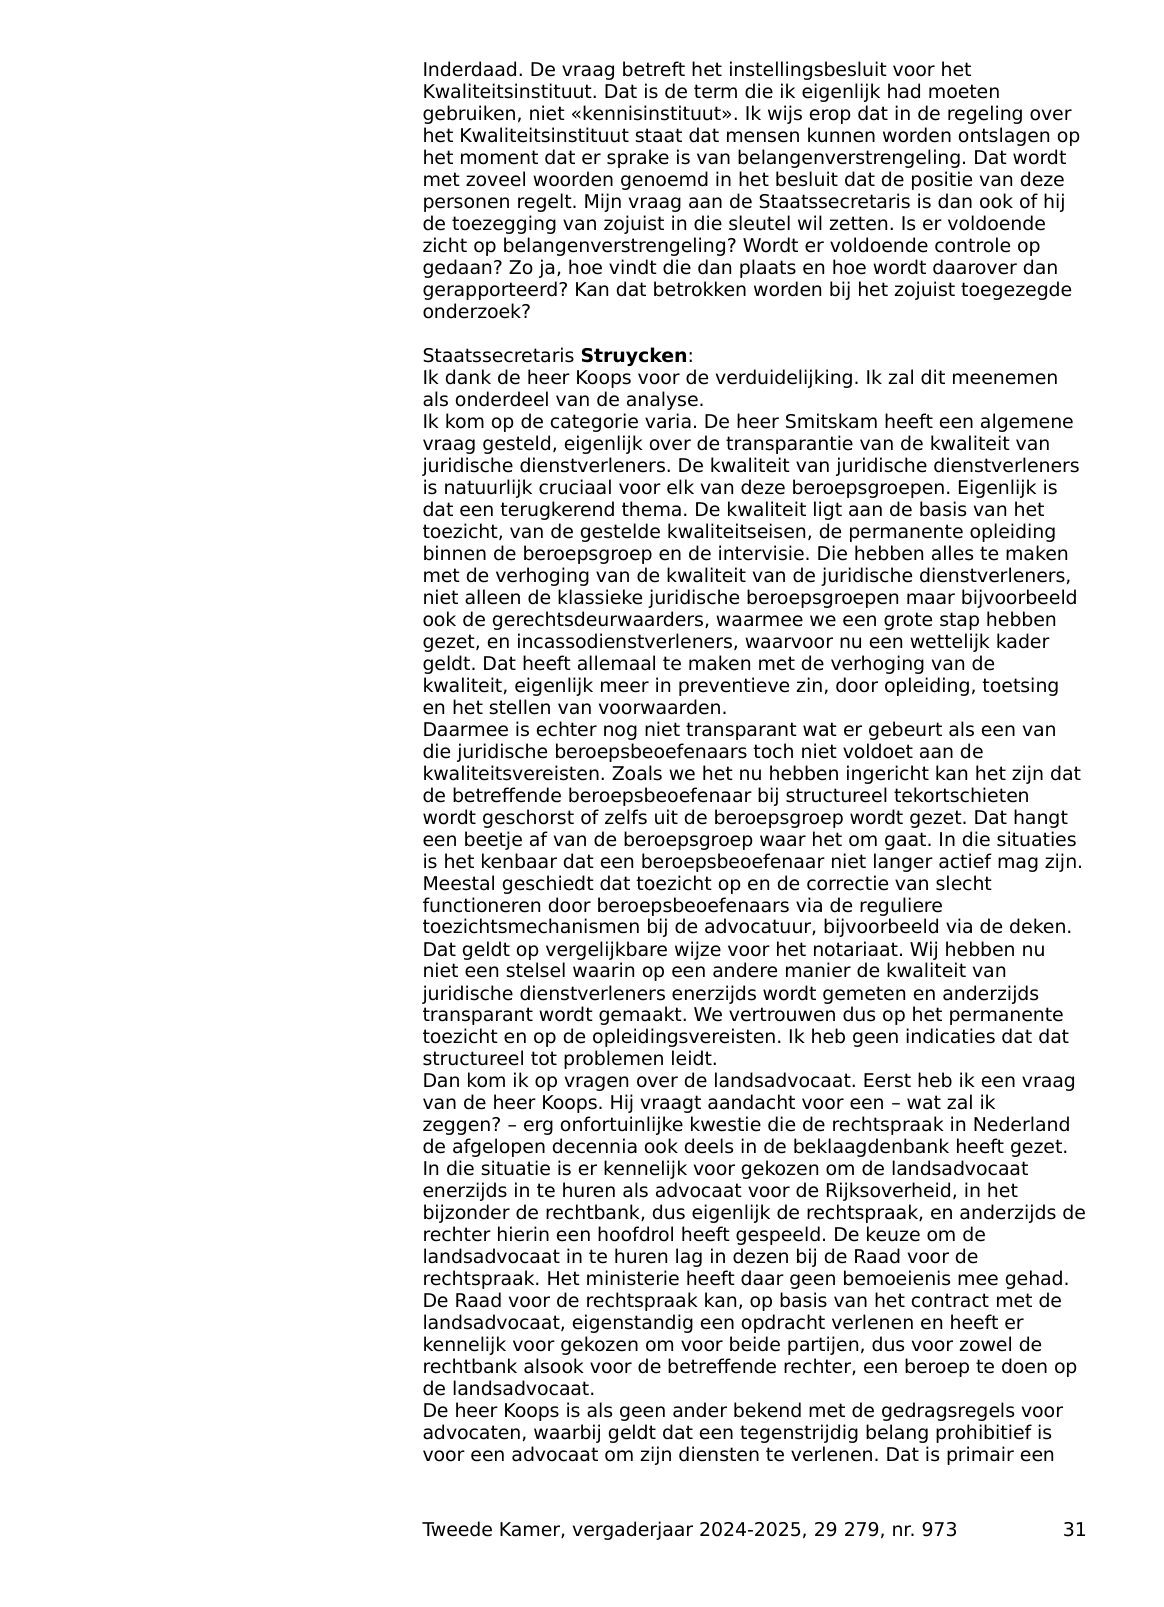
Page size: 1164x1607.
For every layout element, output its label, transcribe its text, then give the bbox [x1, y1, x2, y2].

text Dan kom ik op vragen over de landsadvocaat. Eerst heb ik een vraag van de heer Koops. Hij vraagt aandacht voor een – wat zal ik zeggen? – erg onfortuinlijke kwestie die de rechtspraak in Nederland de afgelopen decennia ook deels in de beklaagdenbank heeft gezet. In die situatie is er kennelijk voor gekozen om de landsadvocaat enerzijds in te huren als advocaat voor de Rijksoverheid, in het bijzonder de rechtbank, dus eigenlijk de rechtspraak, en anderzijds de rechter hierin een hoofdrol heeft gespeeld. De keuze om de landsadvocaat in te huren lag in dezen bij de Raad voor de rechtspraak. Het ministerie heeft daar geen bemoeienis mee gehad. De Raad voor de rechtspraak kan, op basis van het contract met de landsadvocaat, eigenstandig een opdracht verlenen en heeft er kennelijk voor gekozen om voor beide partijen, dus voor zowel de rechtbank alsook voor de betreffende rechter, een beroep te doen op de landsadvocaat. [422, 1070, 1087, 1400]
text Daarmee is echter nog niet transparant wat er gebeurt als een van die juridische beroepsbeoefenaars toch niet voldoet aan de kwaliteitsvereisten. Zoals we het nu hebben ingericht kan het zijn dat de betreffende beroepsbeoefenaar bij structureel tekortschieten wordt geschorst of zelfs uit de beroepsgroep wordt gezet. Dat hangt een beetje af van de beroepsgroep waar het om gaat. In die situaties is het kenbaar dat een beroepsbeoefenaar niet langer actief mag zijn. Meestal geschiedt dat toezicht op en de correctie van slecht functioneren door beroepsbeoefenaars via de reguliere toezichtsmechanismen bij de advocatuur, bijvoorbeeld via de deken. Dat geldt op vergelijkbare wijze voor het notariaat. Wij hebben nu niet een stelsel waarin op een andere manier de kwaliteit van juridische dienstverleners enerzijds wordt gemeten en anderzijds transparant wordt gemaakt. We vertrouwen dus op het permanente toezicht en op de opleidingsvereisten. Ik heb geen indicaties dat dat structureel tot problemen leidt. [422, 719, 1087, 1070]
text Staatssecretaris Struycken: [422, 345, 1087, 367]
text Ik dank de heer Koops voor de verduidelijking. Ik zal dit meenemen als onderdeel van de analyse. [422, 367, 1087, 411]
text Inderdaad. De vraag betreft het instellingsbesluit voor het Kwaliteitsinstituut. Dat is de term die ik eigenlijk had moeten gebruiken, niet «kennisinstituut». Ik wijs erop dat in de regeling over het Kwaliteitsinstituut staat dat mensen kunnen worden ontslagen op het moment dat er sprake is van belangenverstrengeling. Dat wordt met zoveel woorden genoemd in het besluit dat de positie van deze personen regelt. Mijn vraag aan de Staatssecretaris is dan ook of hij de toezegging van zojuist in die sleutel wil zetten. Is er voldoende zicht op belangenverstrengeling? Wordt er voldoende controle op gedaan? Zo ja, hoe vindt die dan plaats en hoe wordt daarover dan gerapporteerd? Kan dat betrokken worden bij het zojuist toegezegde onderzoek? [422, 59, 1087, 323]
text Ik kom op de categorie varia. De heer Smitskam heeft een algemene vraag gesteld, eigenlijk over de transparantie van de kwaliteit van juridische dienstverleners. De kwaliteit van juridische dienstverleners is natuurlijk cruciaal voor elk van deze beroepsgroepen. Eigenlijk is dat een terugkerend thema. De kwaliteit ligt aan de basis van het toezicht, van de gestelde kwaliteitseisen, de permanente opleiding binnen de beroepsgroep en de intervisie. Die hebben alles te maken met de verhoging van de kwaliteit van de juridische dienstverleners, niet alleen de klassieke juridische beroepsgroepen maar bijvoorbeeld ook de gerechtsdeurwaarders, waarmee we een grote stap hebben gezet, en incassodienstverleners, waarvoor nu een wettelijk kader geldt. Dat heeft allemaal te maken met de verhoging van de kwaliteit, eigenlijk meer in preventieve zin, door opleiding, toetsing en het stellen van voorwaarden. [422, 411, 1087, 719]
text De heer Koops is als geen ander bekend met de gedragsregels voor advocaten, waarbij geldt dat een tegenstrijdig belang prohibitief is voor een advocaat om zijn diensten te verlenen. Dat is primair een [422, 1400, 1087, 1466]
